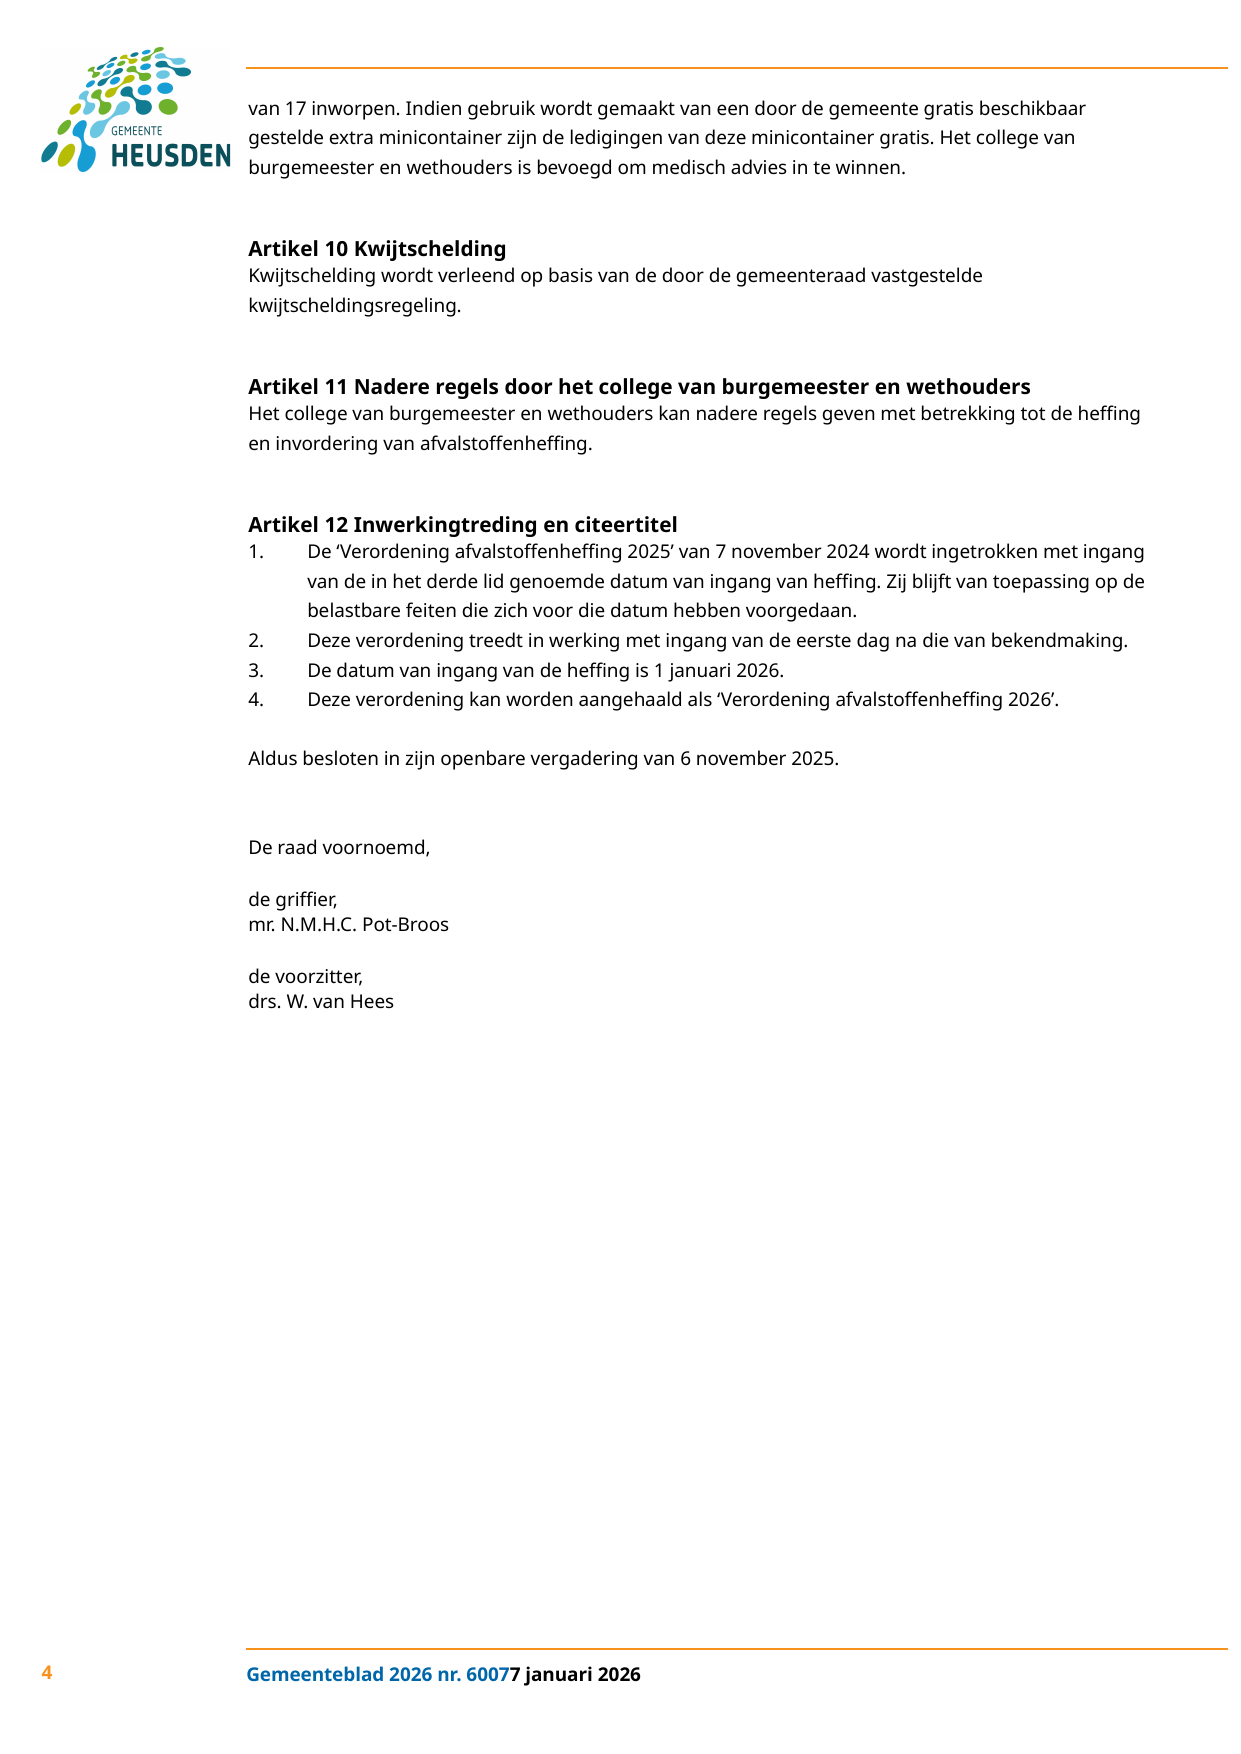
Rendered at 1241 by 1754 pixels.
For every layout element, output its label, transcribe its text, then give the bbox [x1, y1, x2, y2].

text Artikel 10 Kwijtschelding [248, 234, 1152, 262]
text mr. N.M.H.C. Pot-Broos [248, 911, 1152, 937]
text Het college van burgemeester en wethouders kan nadere regels geven met betrekking tot de heffing en invordering van afvalstoffenheffing. [248, 400, 1152, 456]
text Aldus besloten in zijn openbare vergadering van 6 november 2025. [248, 746, 1152, 771]
text De raad voornoemd, [248, 834, 1152, 860]
list De datum van ingang van de heffing is 1 januari 2026. [248, 657, 1152, 682]
text van 17 inworpen. Indien gebruik wordt gemaakt van een door de gemeente gratis beschikbaar gestelde extra minicontainer zijn de ledigingen van deze minicontainer gratis. Het college van burgemeester en wethouders is bevoegd om medisch advies in te winnen. [248, 95, 1152, 180]
text drs. W. van Hees [248, 989, 1152, 1014]
list Deze verordening treedt in werking met ingang van de eerste dag na die van bekendmaking. [248, 627, 1152, 653]
list Deze verordening kan worden aangehaald als ‘Verordening afvalstoffenheffing 2026’. [248, 686, 1152, 712]
text Kwijtschelding wordt verleend op basis van de door de gemeenteraad vastgestelde kwijtscheldingsregeling. [248, 262, 1152, 318]
picture [41, 47, 231, 172]
text Artikel 11 Nadere regels door het college van burgemeester en wethouders [248, 372, 1152, 400]
text Artikel 12 Inwerkingtreding en citeertitel [248, 510, 1152, 538]
text de voorzitter, [248, 963, 1152, 989]
text de griffier, [248, 886, 1152, 911]
list De ‘Verordening afvalstoffenheffing 2025’ van 7 november 2024 wordt ingetrokken met ingang van de in het derde lid genoemde datum van ingang van heffing. Zij blijft van toepassing op de belastbare feiten die zich voor die datum hebben voorgedaan. [248, 538, 1152, 623]
